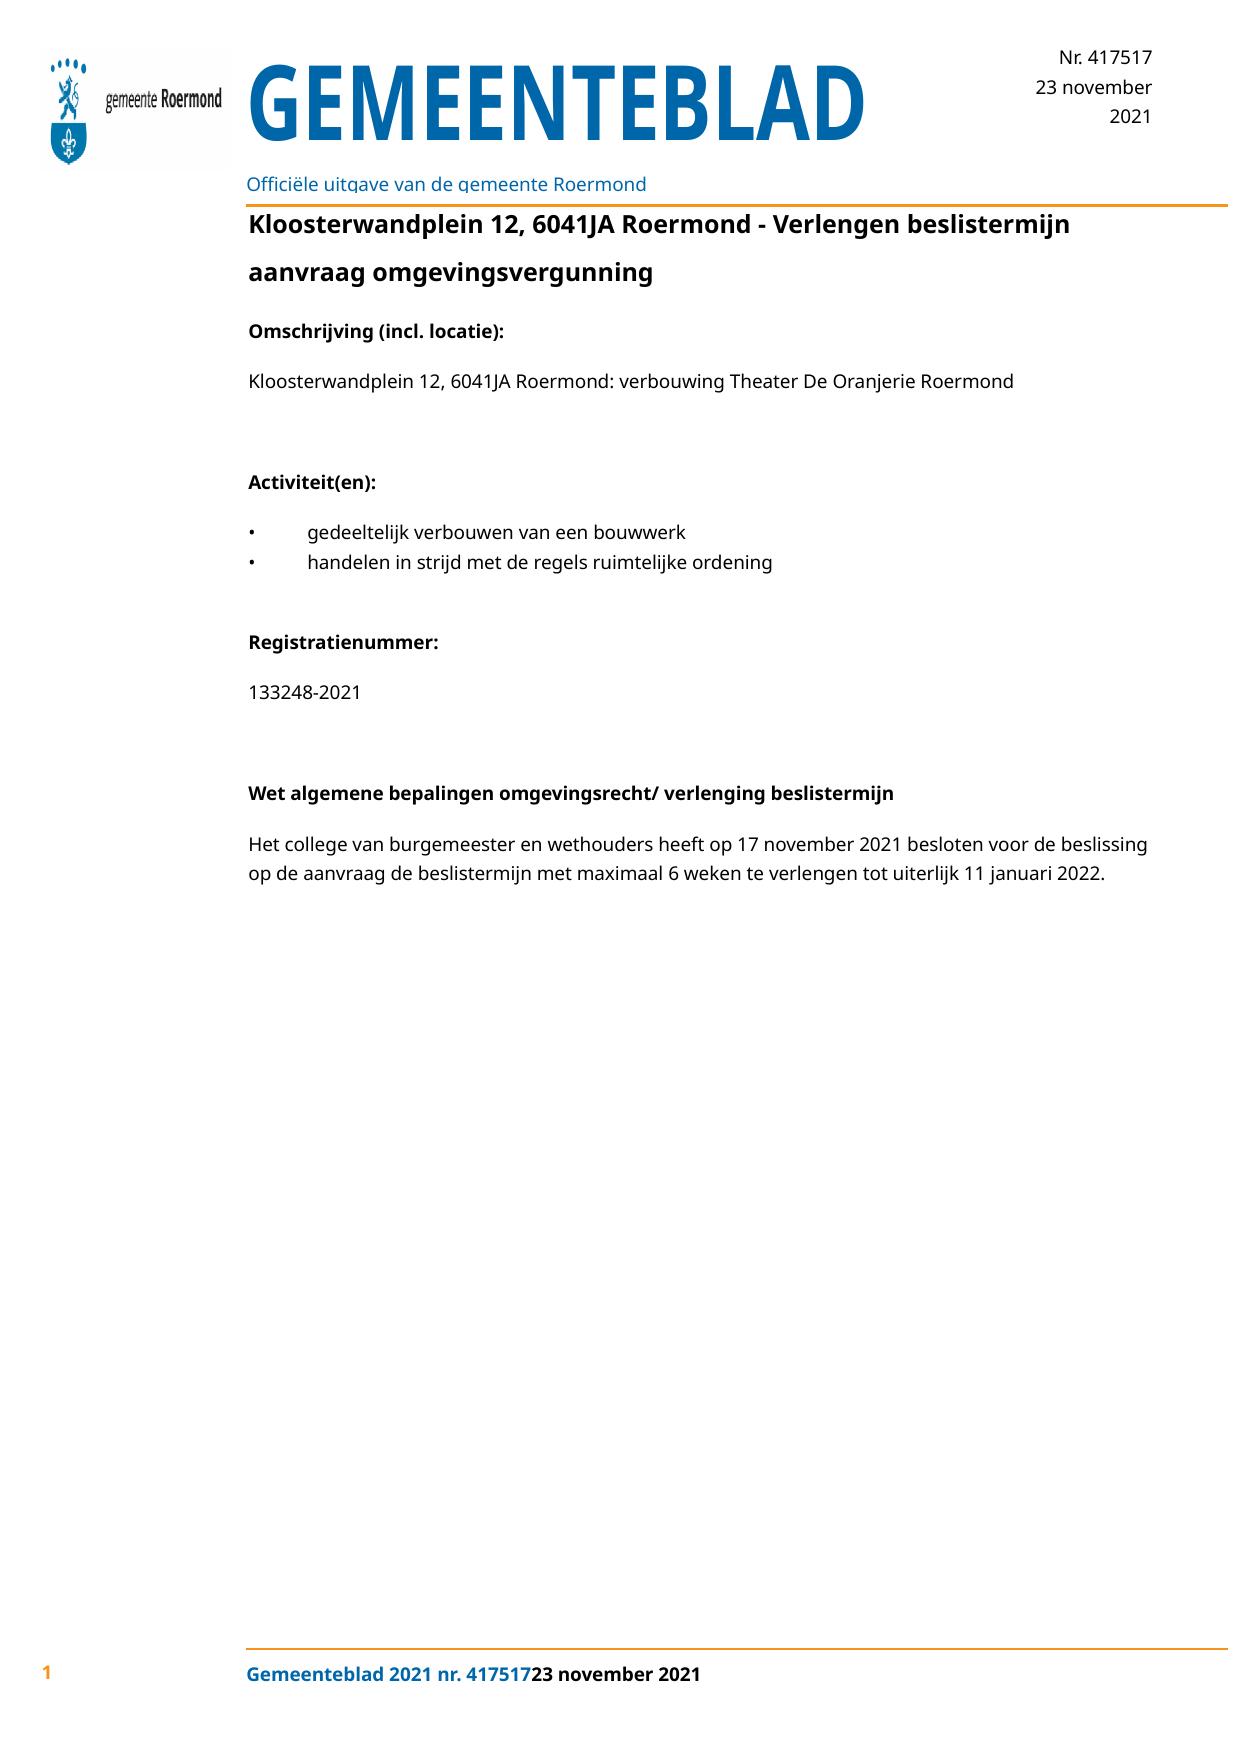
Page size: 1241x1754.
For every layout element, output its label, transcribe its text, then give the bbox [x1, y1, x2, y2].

text 133248-2021 [248, 679, 1152, 705]
text Wet algemene bepalingen omgevingsrecht/ verlenging beslistermijn [248, 780, 1152, 806]
text Activiteit(en): [248, 469, 1152, 495]
picture [41, 47, 231, 172]
text Kloosterwandplein 12, 6041JA Roermond: verbouwing Theater De Oranjerie Roermond [248, 368, 1152, 394]
list gedeeltelijk verbouwen van een bouwwerk [248, 519, 1152, 545]
list handelen in strijd met de regels ruimtelijke ordening [248, 549, 1152, 575]
text Omschrijving (incl. locatie): [248, 318, 1152, 344]
text Registratienummer: [248, 629, 1152, 655]
text Het college van burgemeester en wethouders heeft op 17 november 2021 besloten voor de beslissing op de aanvraag de beslistermijn met maximaal 6 weken te verlengen tot uiterlijk 11 januari 2022. [248, 831, 1152, 886]
text Kloosterwandplein 12, 6041JA Roermond - Verlengen beslistermijn aanvraag omgevingsvergunning [248, 207, 1152, 288]
